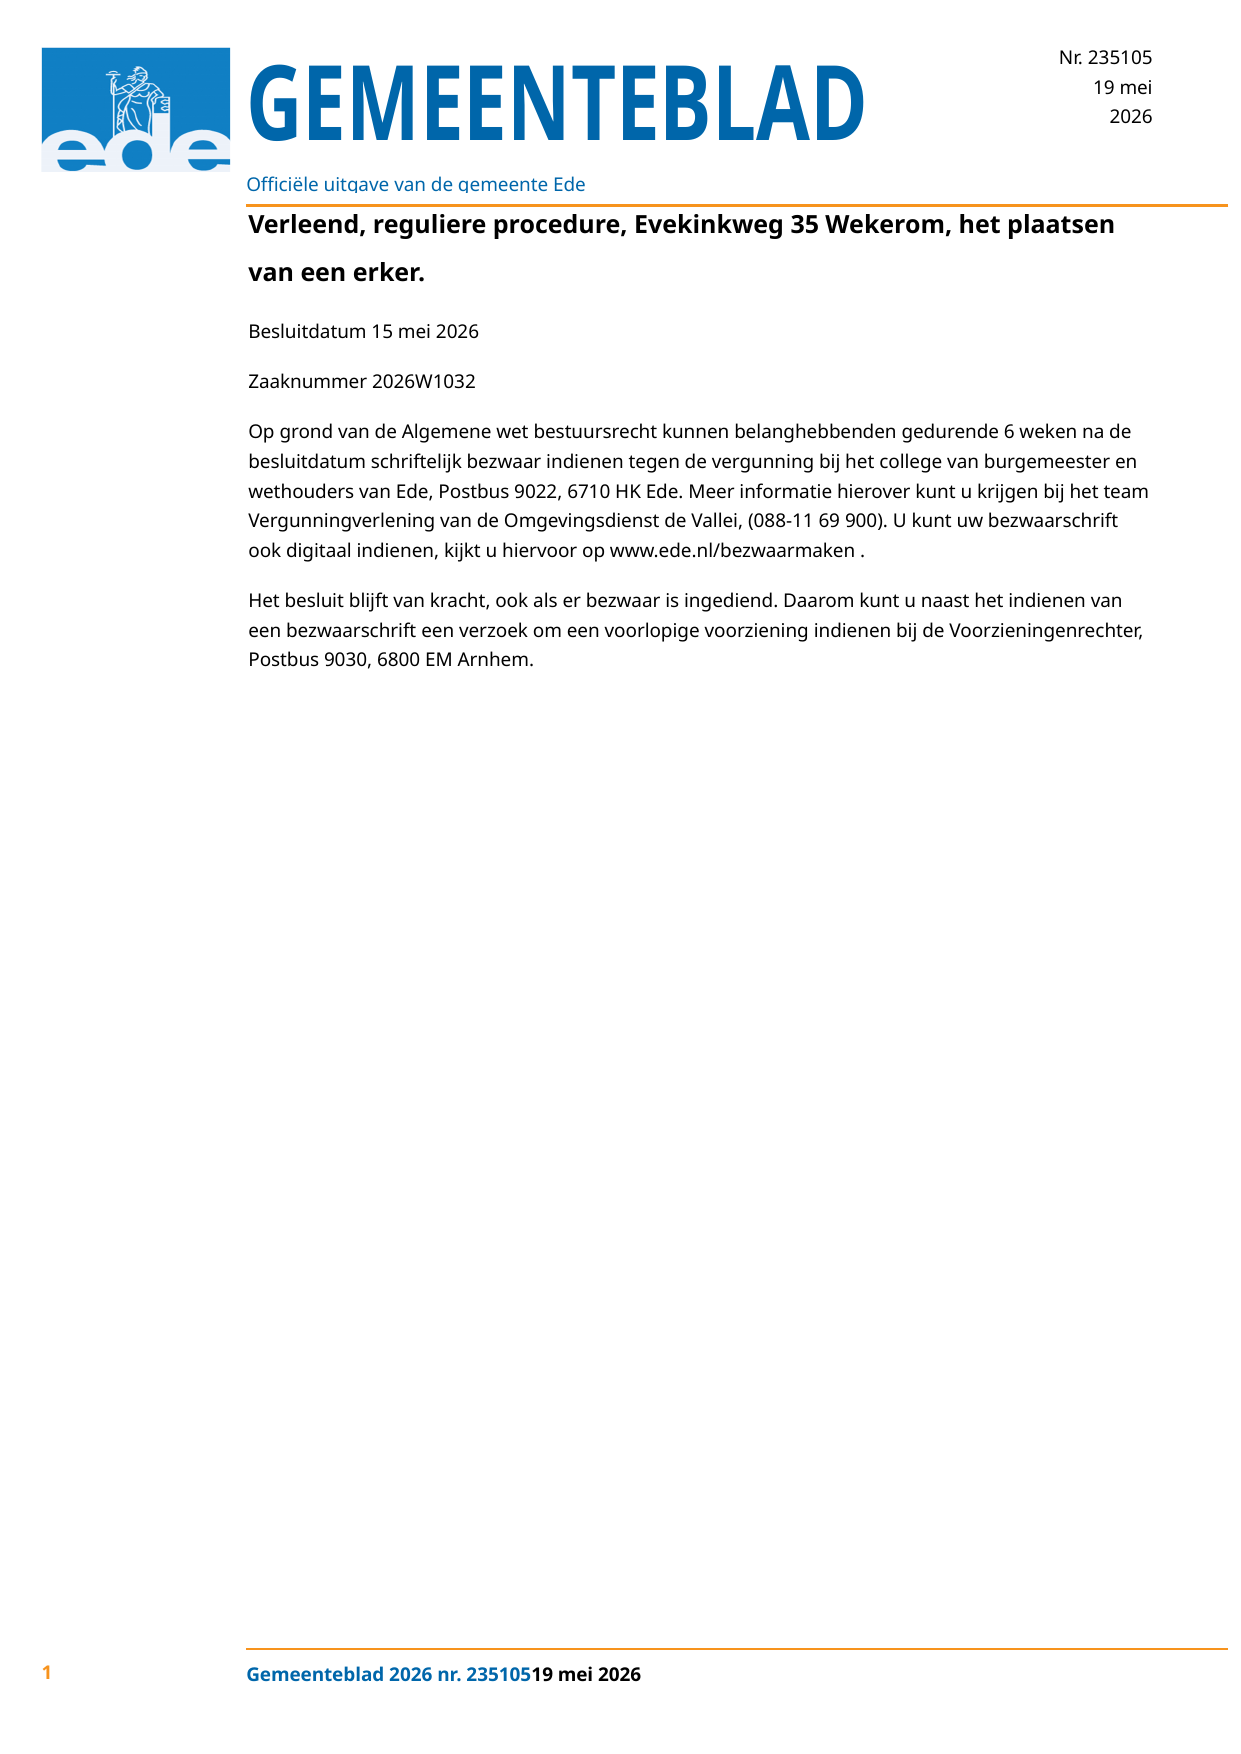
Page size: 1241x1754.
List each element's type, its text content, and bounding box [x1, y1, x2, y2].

text Verleend, reguliere procedure, Evekinkweg 35 Wekerom, het plaatsen van een erker. [248, 207, 1152, 288]
text Besluitdatum 15 mei 2026 [248, 318, 1152, 344]
picture [41, 47, 231, 172]
text Op grond van de Algemene wet bestuursrecht kunnen belanghebbenden gedurende 6 weken na de besluitdatum schriftelijk bezwaar indienen tegen de vergunning bij het college van burgemeester en wethouders van Ede, Postbus 9022, 6710 HK Ede. Meer informatie hierover kunt u krijgen bij het team Vergunningverlening van de Omgevingsdienst de Vallei, (088-11 69 900). U kunt uw bezwaarschrift ook digitaal indienen, kijkt u hiervoor op www.ede.nl/bezwaarmaken . [248, 419, 1152, 563]
text Zaaknummer 2026W1032 [248, 368, 1152, 394]
text Het besluit blijft van kracht, ook als er bezwaar is ingediend. Daarom kunt u naast het indienen van een bezwaarschrift een verzoek om een voorlopige voorziening indienen bij de Voorzieningenrechter, Postbus 9030, 6800 EM Arnhem. [248, 587, 1152, 672]
